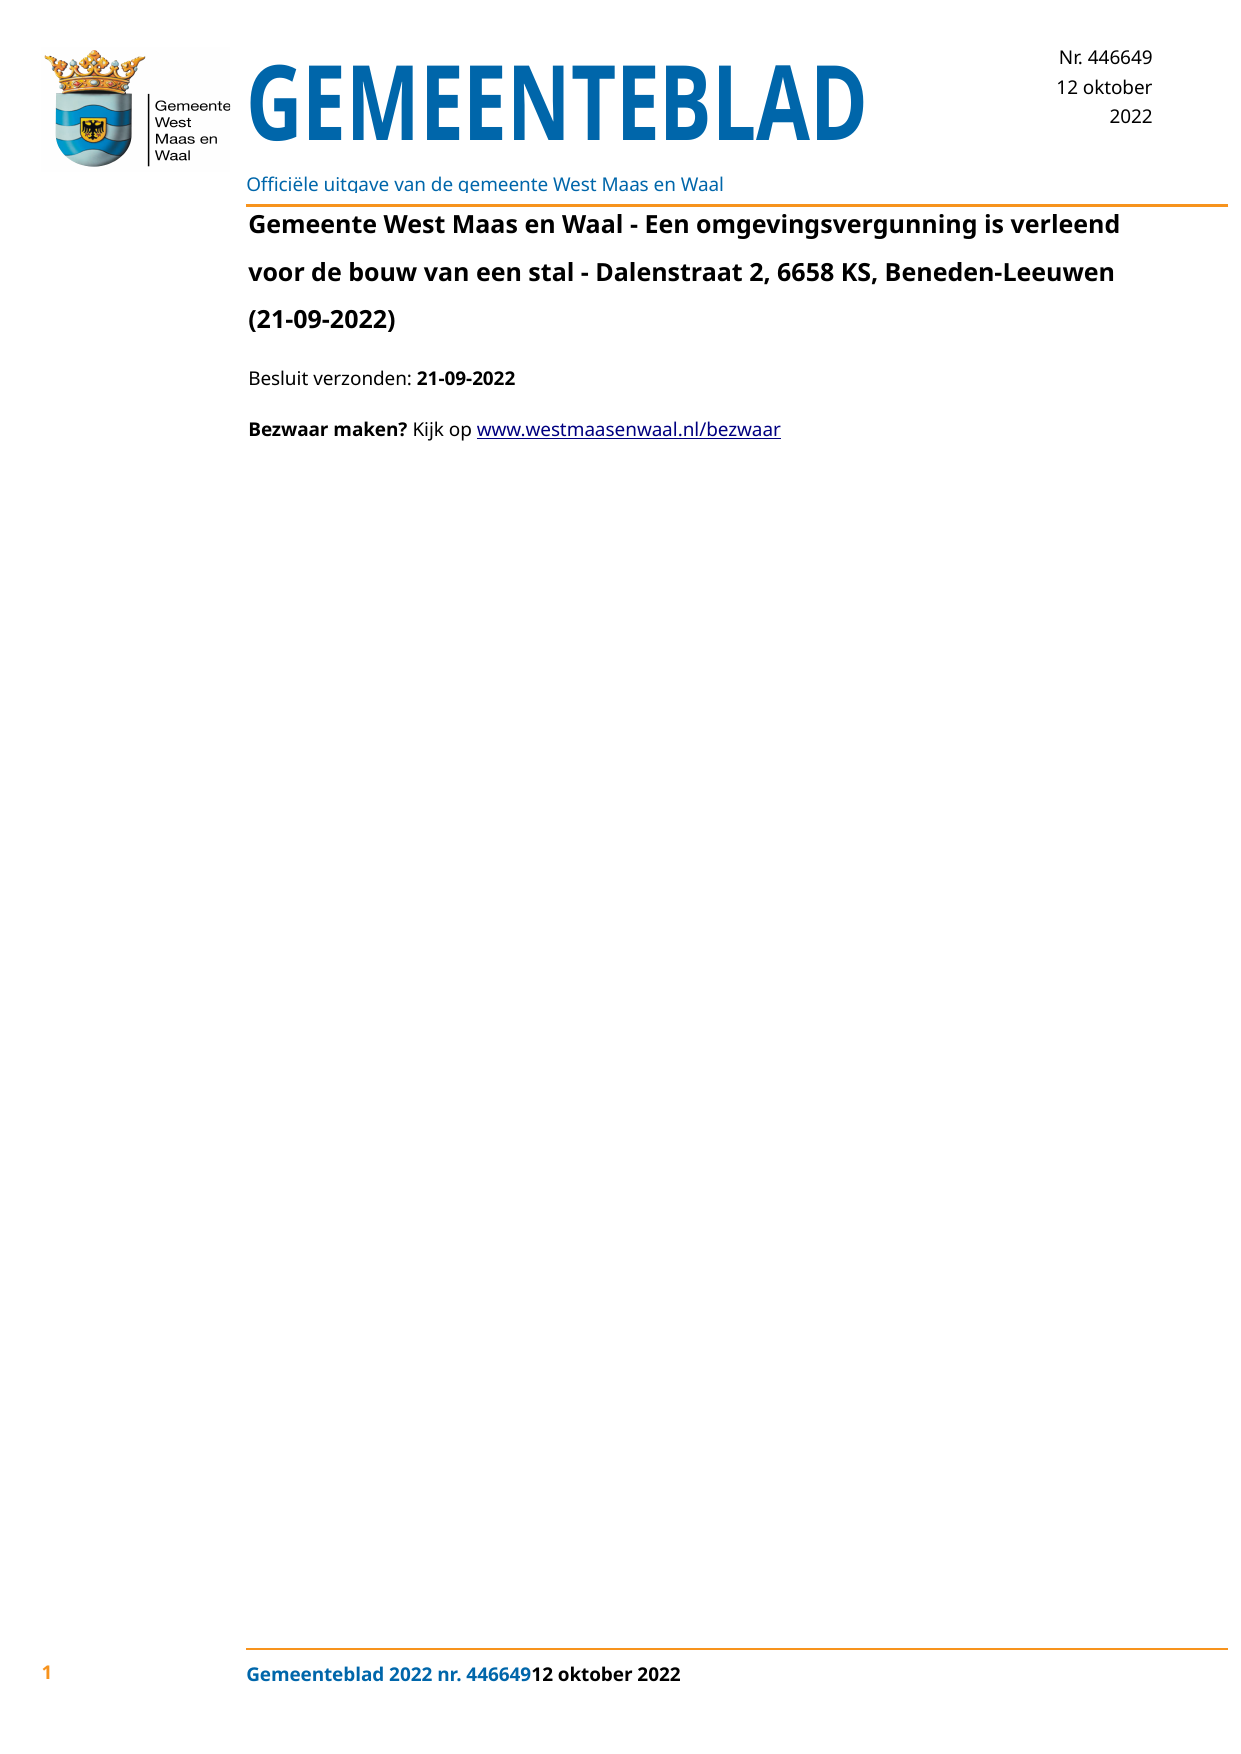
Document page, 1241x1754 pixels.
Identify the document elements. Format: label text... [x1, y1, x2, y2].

picture [41, 47, 231, 172]
text Gemeente West Maas en Waal - Een omgevingsvergunning is verleend voor de bouw van een stal - Dalenstraat 2, 6658 KS, Beneden-Leeuwen (21-09-2022) [248, 207, 1152, 336]
text Bezwaar maken? Kijk op www.westmaasenwaal.nl/bezwaar [248, 416, 1152, 442]
text Besluit verzonden: 21-09-2022 [248, 366, 1152, 391]
